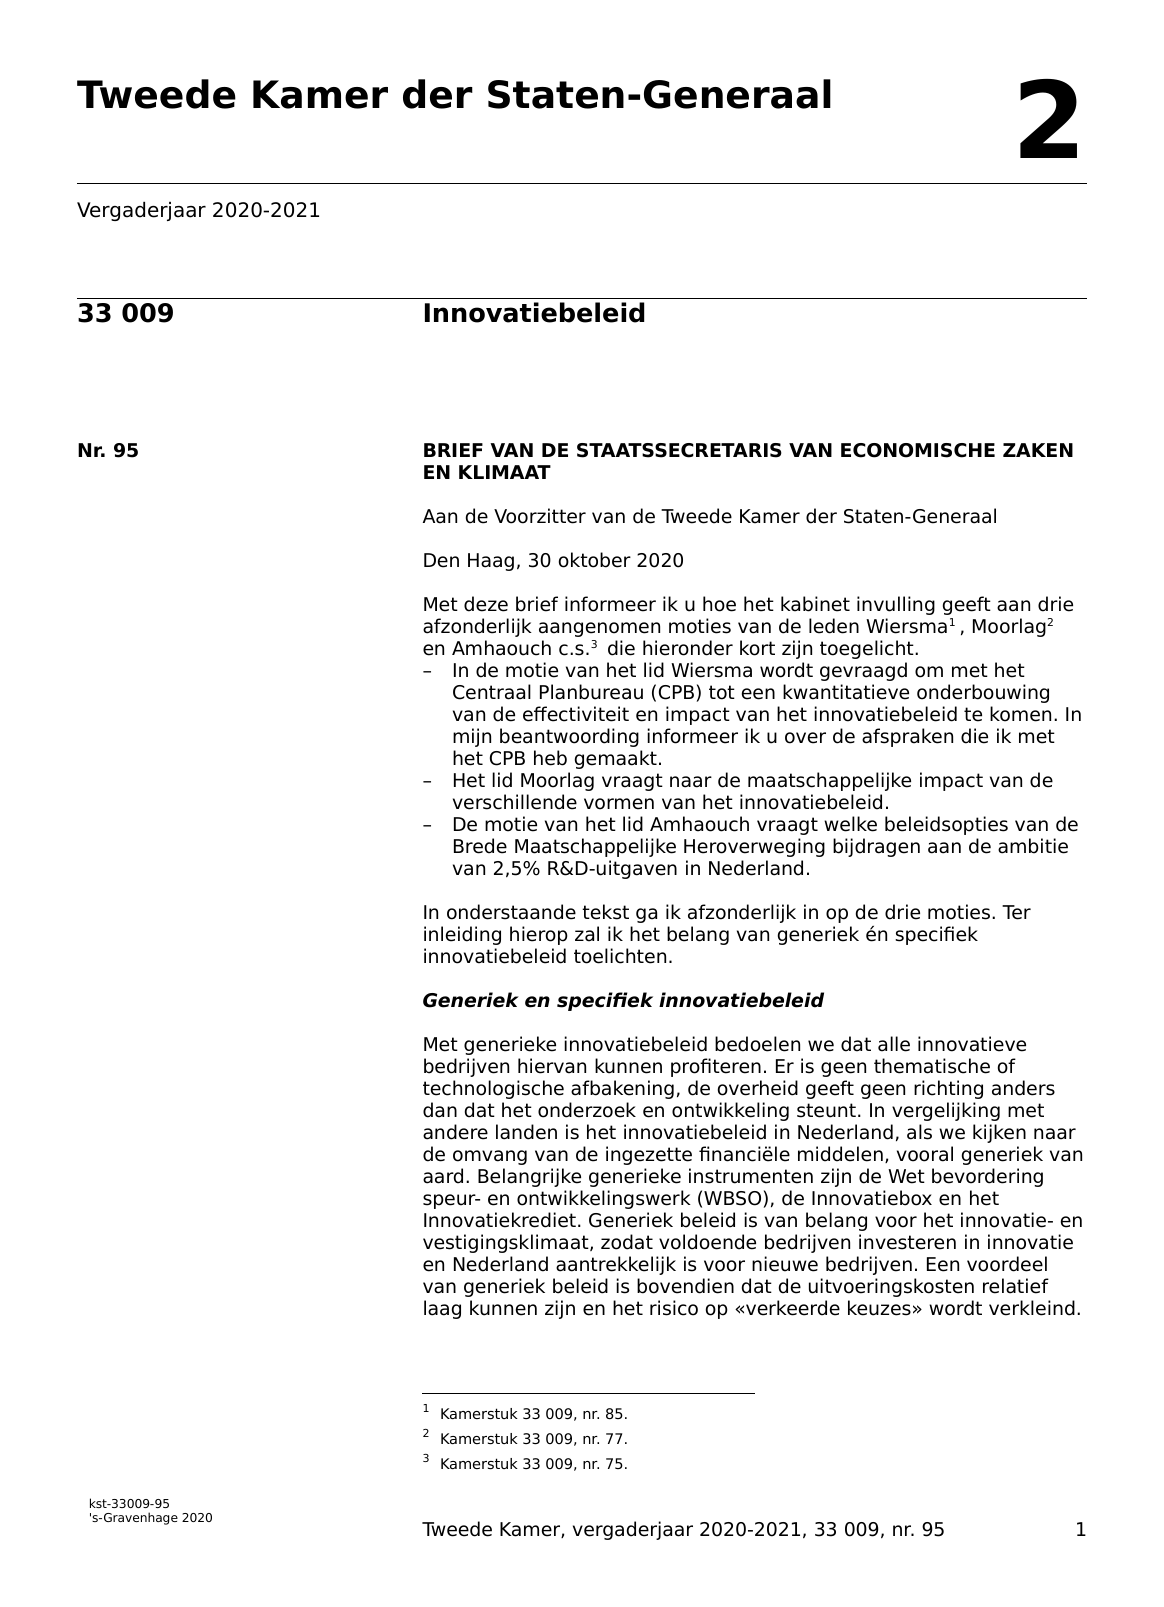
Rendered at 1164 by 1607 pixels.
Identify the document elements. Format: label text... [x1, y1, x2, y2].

table_header 2 [886, 59, 1087, 183]
text – Het lid Moorlag vraagt naar de maatschappelijke impact van de verschillende vormen van het innovatiebeleid. [422, 770, 1087, 814]
text Den Haag, 30 oktober 2020 [422, 550, 1087, 572]
subtitle 33 009 Innovatiebeleid [77, 299, 1087, 329]
text Aan de Voorzitter van de Tweede Kamer der Staten-Generaal [422, 506, 1087, 528]
subtitle Generiek en specifiek innovatiebeleid [422, 990, 1087, 1012]
table_header Tweede Kamer der Staten-Generaal [77, 59, 886, 183]
text – In de motie van het lid Wiersma wordt gevraagd om met het Centraal Planbureau (CPB) tot een kwantitatieve onderbouwing van de effectiviteit en impact van het innovatiebeleid te komen. In mijn beantwoording informeer ik u over de afspraken die ik met het CPB heb gemaakt. [422, 660, 1087, 770]
text Kamerstuk 33 009, nr. 75. [422, 1452, 1087, 1474]
text 's-Gravenhage 2020 [88, 1511, 323, 1525]
text Met generieke innovatiebeleid bedoelen we dat alle innovatieve bedrijven hiervan kunnen profiteren. Er is geen thematische of technologische afbakening, de overheid geeft geen richting anders dan dat het onderzoek en ontwikkeling steunt. In vergelijking met andere landen is het innovatiebeleid in Nederland, als we kijken naar de omvang van de ingezette financiële middelen, vooral generiek van aard. Belangrijke generieke instrumenten zijn de Wet bevordering speur- en ontwikkelingswerk (WBSO), de Innovatiebox en het Innovatiekrediet. Generiek beleid is van belang voor het innovatie- en vestigingsklimaat, zodat voldoende bedrijven investeren in innovatie en Nederland aantrekkelijk is voor nieuwe bedrijven. Een voordeel van generiek beleid is bovendien dat de uitvoeringskosten relatief laag kunnen zijn en het risico op «verkeerde keuzes» wordt verkleind. [422, 1034, 1087, 1320]
text Met deze brief informeer ik u hoe het kabinet invulling geeft aan drie afzonderlijk aangenomen moties van de leden Wiersma, Moorlag en Amhaouch c.s. die hieronder kort zijn toegelicht. [422, 594, 1087, 660]
text Kamerstuk 33 009, nr. 85. [422, 1402, 1087, 1424]
text kst-33009-95 [88, 1497, 323, 1511]
text Kamerstuk 33 009, nr. 77. [422, 1427, 1087, 1449]
table_cell Vergaderjaar 2020-2021 [77, 184, 1087, 298]
text In onderstaande tekst ga ik afzonderlijk in op de drie moties. Ter inleiding hierop zal ik het belang van generiek én specifiek innovatiebeleid toelichten. [422, 902, 1087, 968]
text – De motie van het lid Amhaouch vraagt welke beleidsopties van de Brede Maatschappelijke Heroverweging bijdragen aan de ambitie van 2,5% R&D-uitgaven in Nederland. [422, 814, 1087, 880]
subtitle Nr. 95 BRIEF VAN DE STAATSSECRETARIS VAN ECONOMISCHE ZAKEN EN KLIMAAT [77, 440, 1087, 484]
